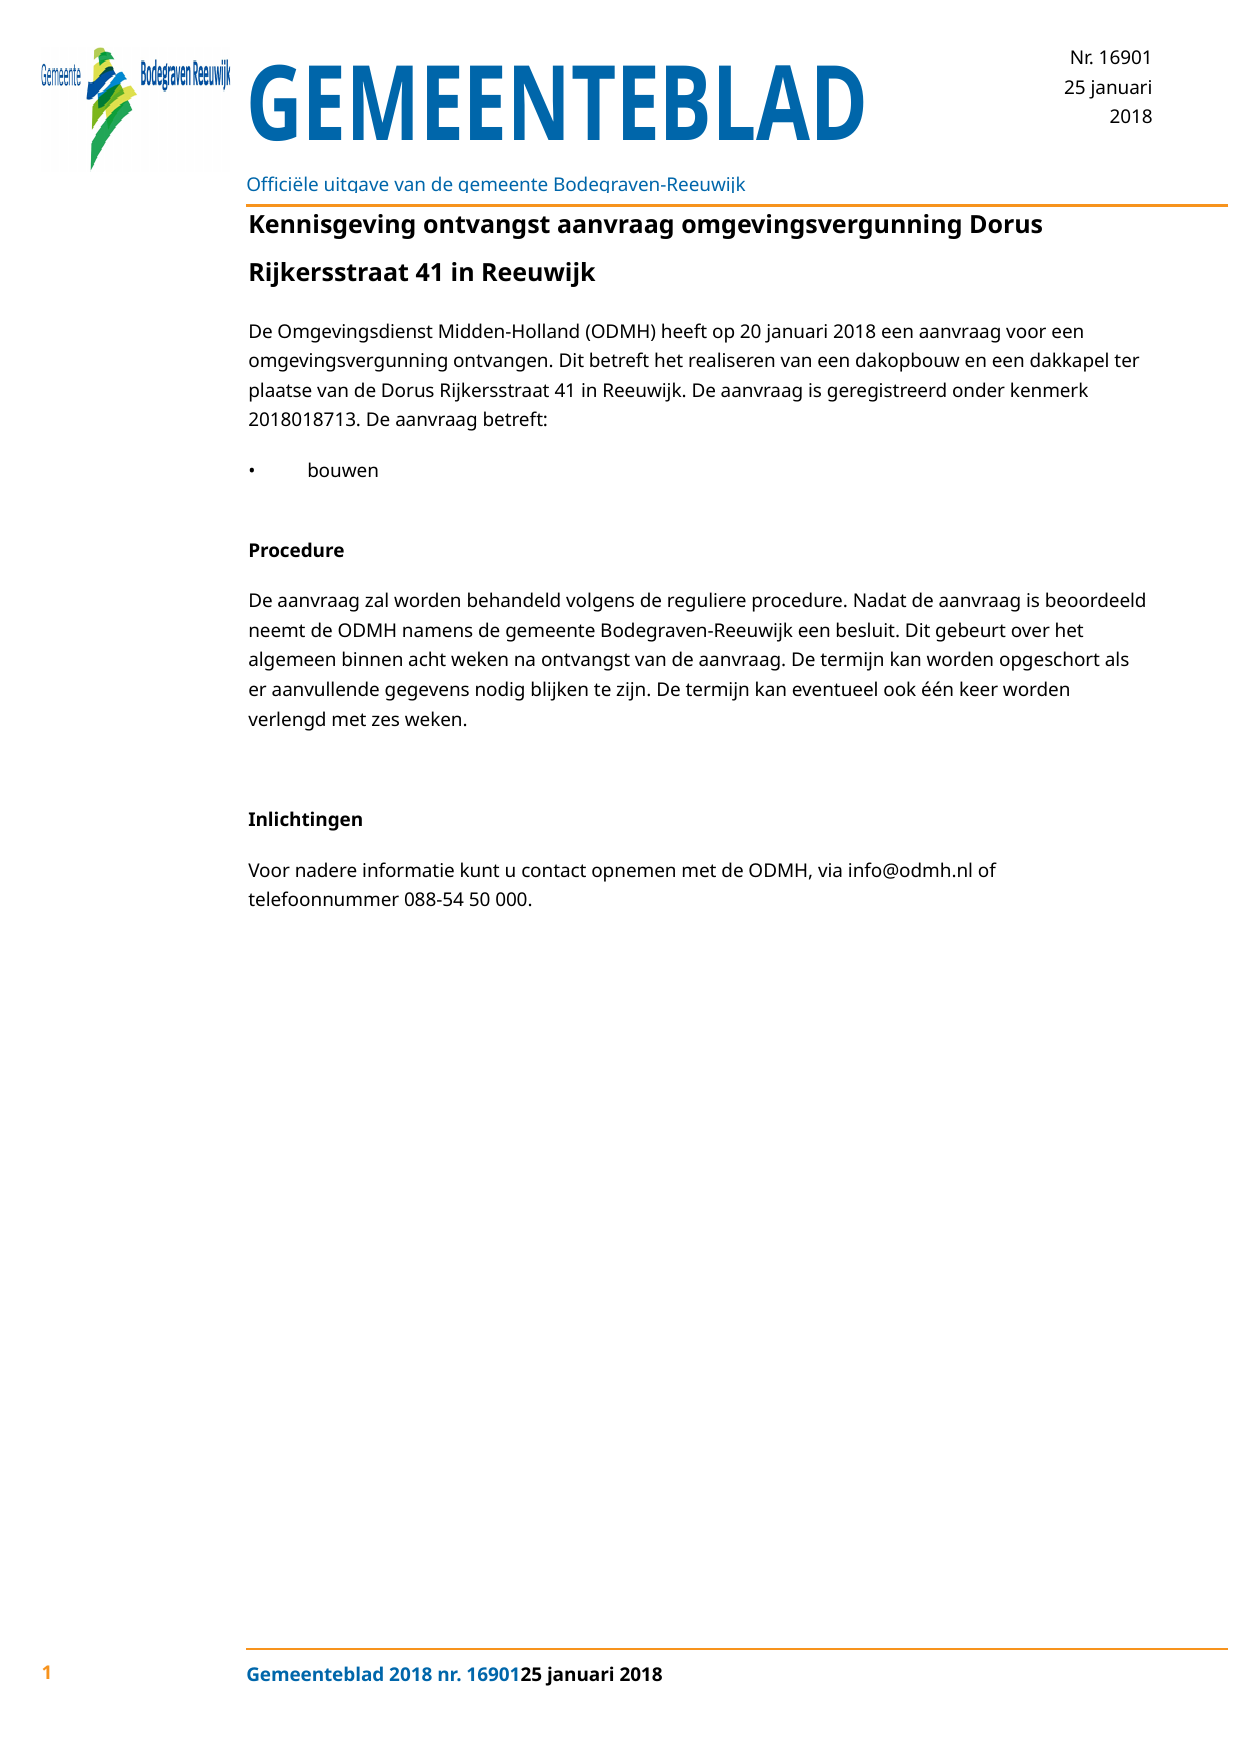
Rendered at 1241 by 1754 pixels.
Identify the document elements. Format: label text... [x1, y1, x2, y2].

text Voor nadere informatie kunt u contact opnemen met de ODMH, via info@odmh.nl of telefoonnummer 088-54 50 000. [248, 857, 1152, 912]
picture [41, 47, 231, 172]
text Inlichtingen [248, 807, 1152, 832]
text De aanvraag zal worden behandeld volgens de reguliere procedure. Nadat de aanvraag is beoordeeld neemt de ODMH namens de gemeente Bodegraven-Reeuwijk een besluit. Dit gebeurt over het algemeen binnen acht weken na ontvangst van de aanvraag. De termijn kan worden opgeschort als er aanvullende gegevens nodig blijken te zijn. De termijn kan eventueel ook één keer worden verlengd met zes weken. [248, 587, 1152, 732]
list bouwen [248, 457, 1152, 483]
text Procedure [248, 537, 1152, 563]
text De Omgevingsdienst Midden-Holland (ODMH) heeft op 20 januari 2018 een aanvraag voor een omgevingsvergunning ontvangen. Dit betreft het realiseren van een dakopbouw en een dakkapel ter plaatse van de Dorus Rijkersstraat 41 in Reeuwijk. De aanvraag is geregistreerd onder kenmerk 2018018713. De aanvraag betreft: [248, 318, 1152, 432]
text Kennisgeving ontvangst aanvraag omgevingsvergunning Dorus Rijkersstraat 41 in Reeuwijk [248, 207, 1152, 288]
